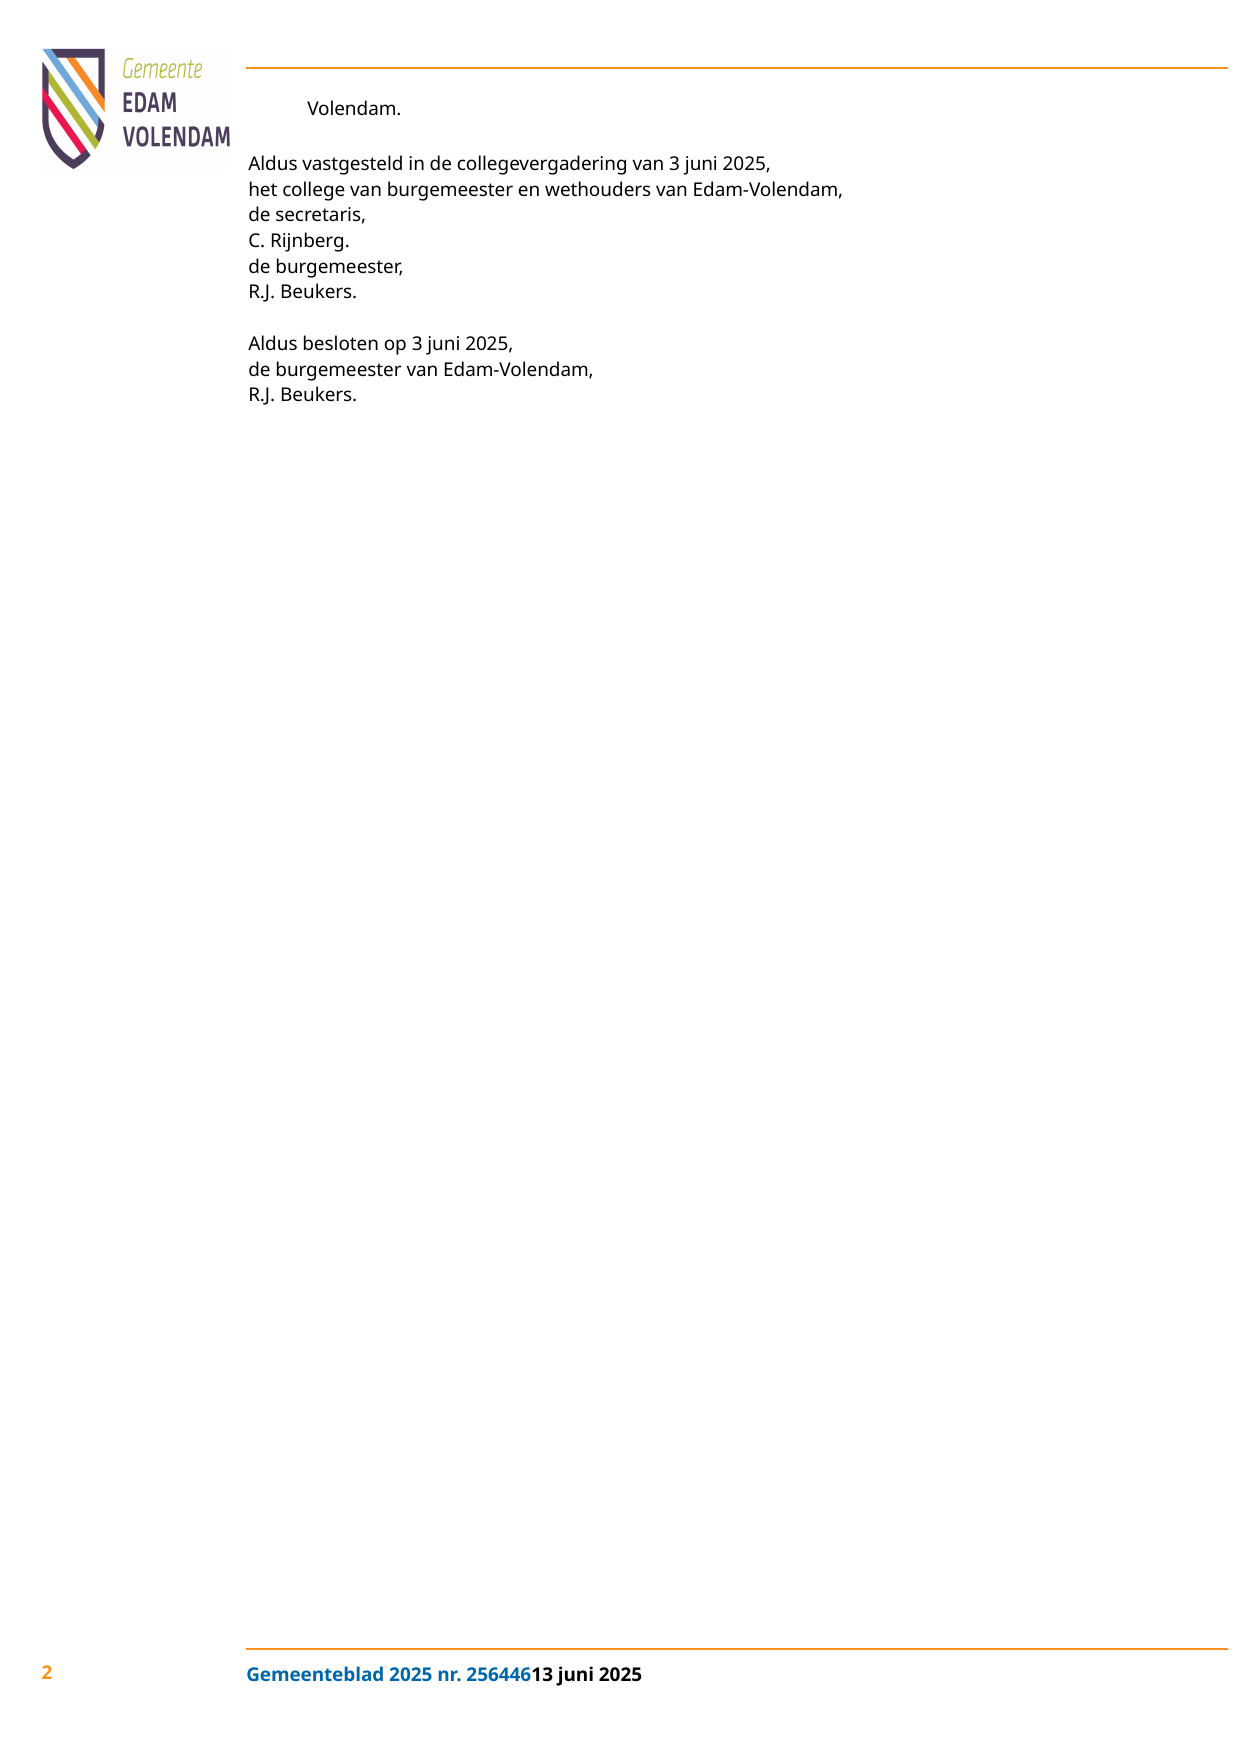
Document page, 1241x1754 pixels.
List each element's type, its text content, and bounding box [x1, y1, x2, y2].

text de burgemeester, [248, 253, 1152, 279]
text Aldus vastgesteld in de collegevergadering van 3 juni 2025, [248, 150, 1152, 176]
text R.J. Beukers. [248, 382, 1152, 407]
text Aldus besloten op 3 juni 2025, [248, 330, 1152, 356]
text R.J. Beukers. [248, 279, 1152, 304]
text de secretaris, [248, 202, 1152, 227]
list Volendam. [248, 95, 1152, 121]
text C. Rijnberg. [248, 227, 1152, 253]
text het college van burgemeester en wethouders van Edam-Volendam, [248, 176, 1152, 202]
text de burgemeester van Edam-Volendam, [248, 356, 1152, 382]
picture [41, 47, 231, 172]
